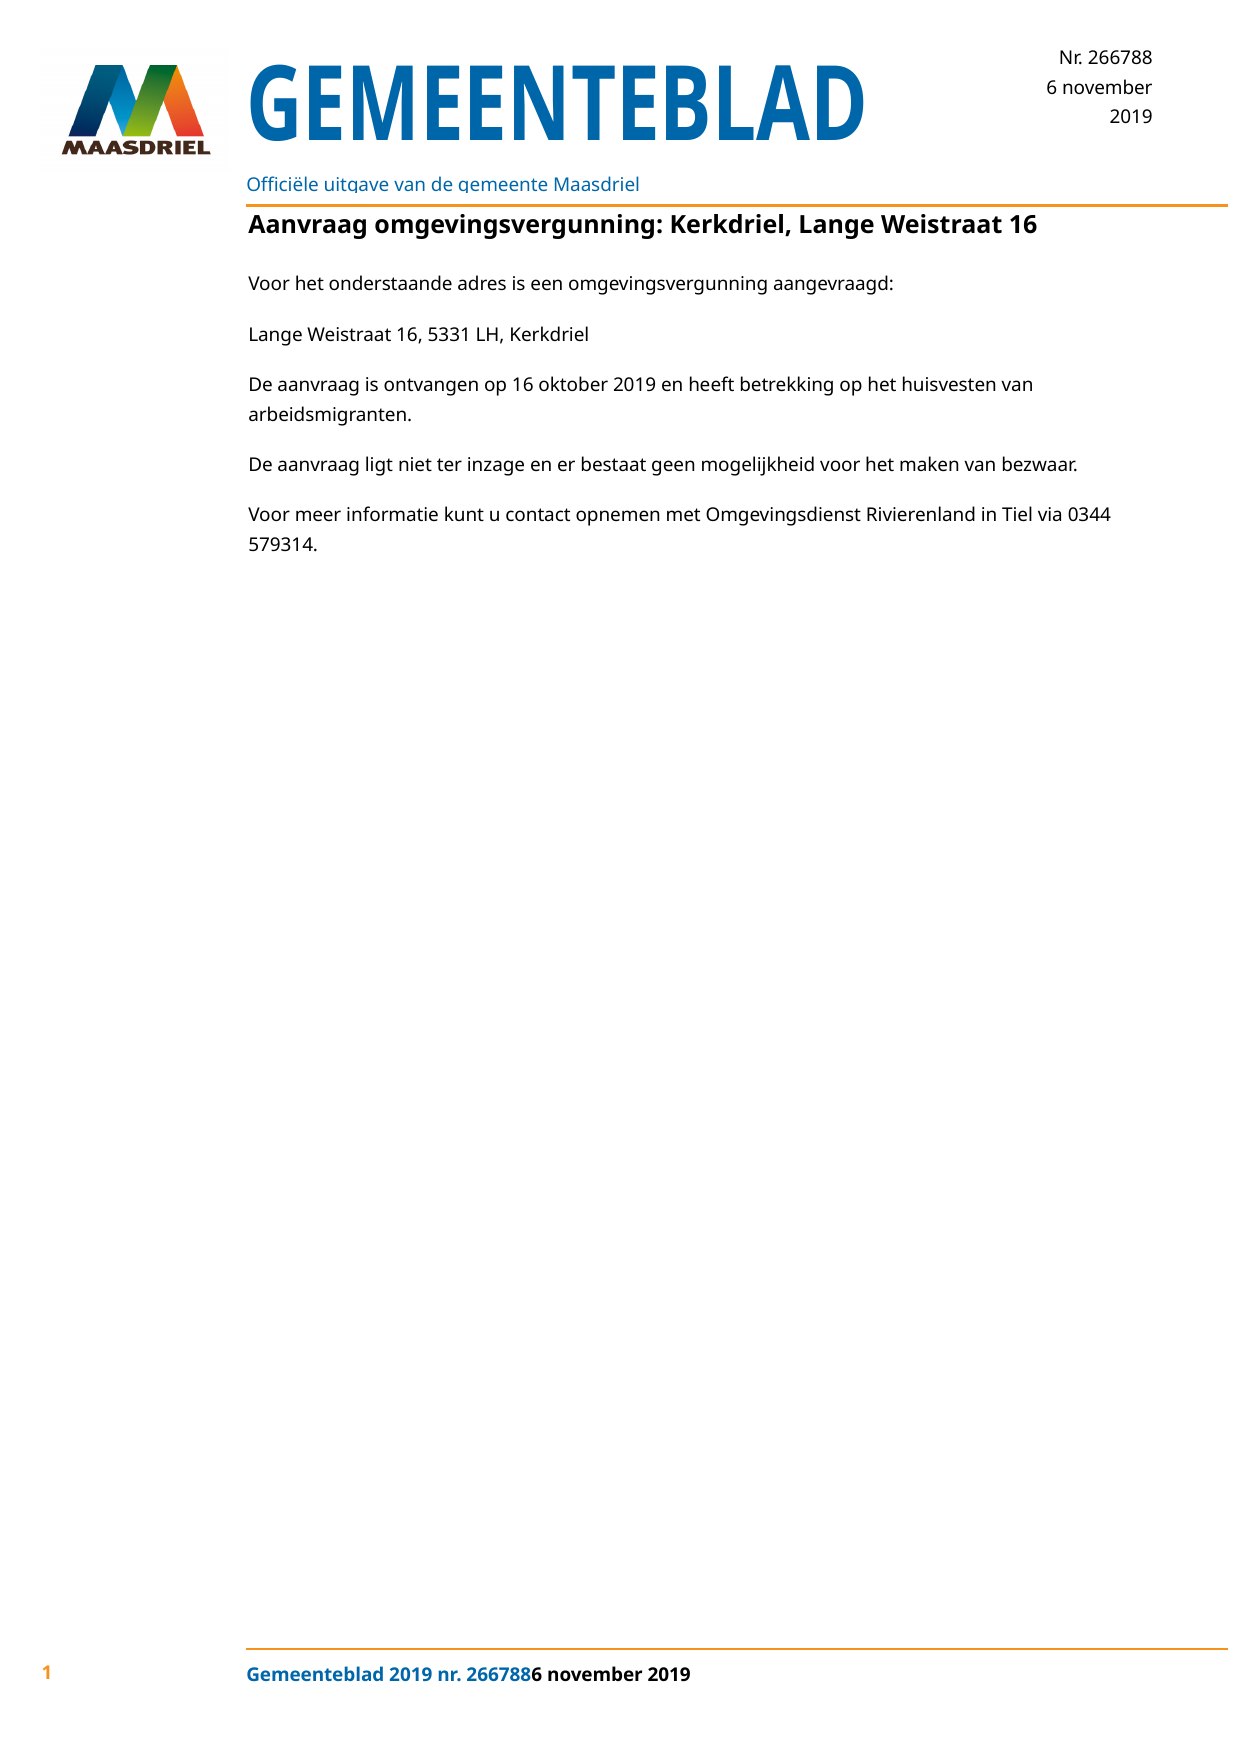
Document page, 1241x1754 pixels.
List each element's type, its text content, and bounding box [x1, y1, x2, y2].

picture [41, 47, 231, 172]
text Voor meer informatie kunt u contact opnemen met Omgevingsdienst Rivierenland in Tiel via 0344 579314. [248, 502, 1152, 557]
text Aanvraag omgevingsvergunning: Kerkdriel, Lange Weistraat 16 [248, 207, 1152, 241]
text Voor het onderstaande adres is een omgevingsvergunning aangevraagd: [248, 270, 1152, 296]
text De aanvraag is ontvangen op 16 oktober 2019 en heeft betrekking op het huisvesten van arbeidsmigranten. [248, 371, 1152, 426]
text De aanvraag ligt niet ter inzage en er bestaat geen mogelijkheid voor het maken van bezwaar. [248, 451, 1152, 477]
text Lange Weistraat 16, 5331 LH, Kerkdriel [248, 321, 1152, 346]
